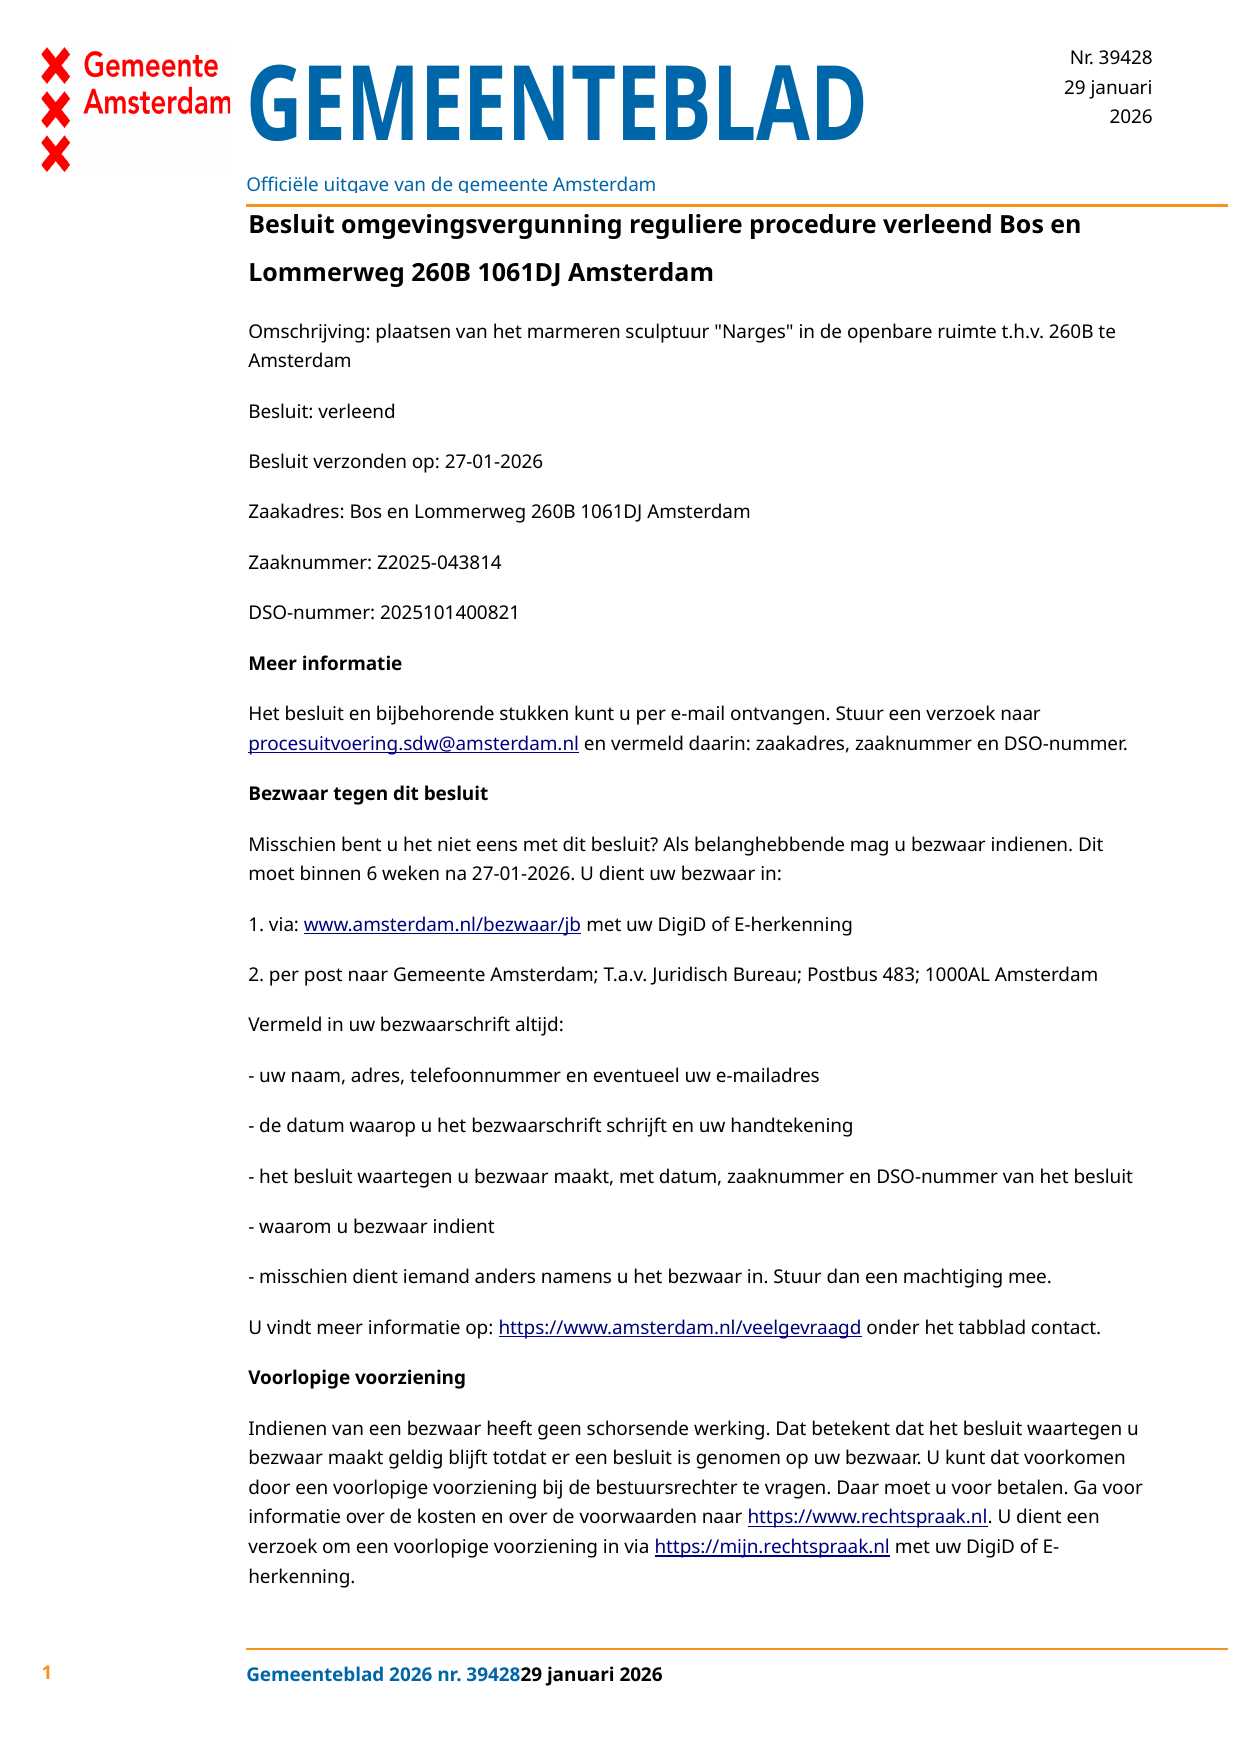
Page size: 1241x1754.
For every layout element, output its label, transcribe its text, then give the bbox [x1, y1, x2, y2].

text Vermeld in uw bezwaarschrift altijd: [248, 1012, 1152, 1037]
text Misschien bent u het niet eens met dit besluit? Als belanghebbende mag u bezwaar indienen. Dit moet binnen 6 weken na 27-01-2026. U dient uw bezwaar in: [248, 831, 1152, 886]
text Meer informatie [248, 650, 1152, 676]
text Zaakadres: Bos en Lommerweg 260B 1061DJ Amsterdam [248, 499, 1152, 524]
text Voorlopige voorziening [248, 1364, 1152, 1390]
text U vindt meer informatie op: https://www.amsterdam.nl/veelgevraagd onder het tabblad contact. [248, 1314, 1152, 1340]
text Het besluit en bijbehorende stukken kunt u per e-mail ontvangen. Stuur een verzoek naar procesuitvoering.sdw@amsterdam.nl en vermeld daarin: zaakadres, zaaknummer en DSO-nummer. [248, 700, 1152, 756]
text 1. via: www.amsterdam.nl/bezwaar/jb met uw DigiD of E-herkenning [248, 911, 1152, 937]
text 2. per post naar Gemeente Amsterdam; T.a.v. Juridisch Bureau; Postbus 483; 1000AL Amsterdam [248, 961, 1152, 987]
text Besluit verzonden op: 27-01-2026 [248, 448, 1152, 474]
text Besluit omgevingsvergunning reguliere procedure verleend Bos en Lommerweg 260B 1061DJ Amsterdam [248, 207, 1152, 288]
picture [41, 47, 231, 172]
text - uw naam, adres, telefoonnummer en eventueel uw e-mailadres [248, 1062, 1152, 1088]
text - waarom u bezwaar indient [248, 1213, 1152, 1239]
text - misschien dient iemand anders namens u het bezwaar in. Stuur dan een machtiging mee. [248, 1264, 1152, 1289]
text - het besluit waartegen u bezwaar maakt, met datum, zaaknummer en DSO-nummer van het besluit [248, 1163, 1152, 1189]
text - de datum waarop u het bezwaarschrift schrijft en uw handtekening [248, 1112, 1152, 1138]
text Omschrijving: plaatsen van het marmeren sculptuur "Narges" in de openbare ruimte t.h.v. 260B te Amsterdam [248, 318, 1152, 373]
text Bezwaar tegen dit besluit [248, 780, 1152, 806]
text Besluit: verleend [248, 398, 1152, 424]
text Indienen van een bezwaar heeft geen schorsende werking. Dat betekent dat het besluit waartegen u bezwaar maakt geldig blijft totdat er een besluit is genomen op uw bezwaar. U kunt dat voorkomen door een voorlopige voorziening bij de bestuursrechter te vragen. Daar moet u voor betalen. Ga voor informatie over de kosten en over de voorwaarden naar https://www.rechtspraak.nl. U dient een verzoek om een voorlopige voorziening in via https://mijn.rechtspraak.nl met uw DigiD of E-herkenning. [248, 1415, 1152, 1589]
text Zaaknummer: Z2025-043814 [248, 549, 1152, 575]
text DSO-nummer: 2025101400821 [248, 599, 1152, 625]
